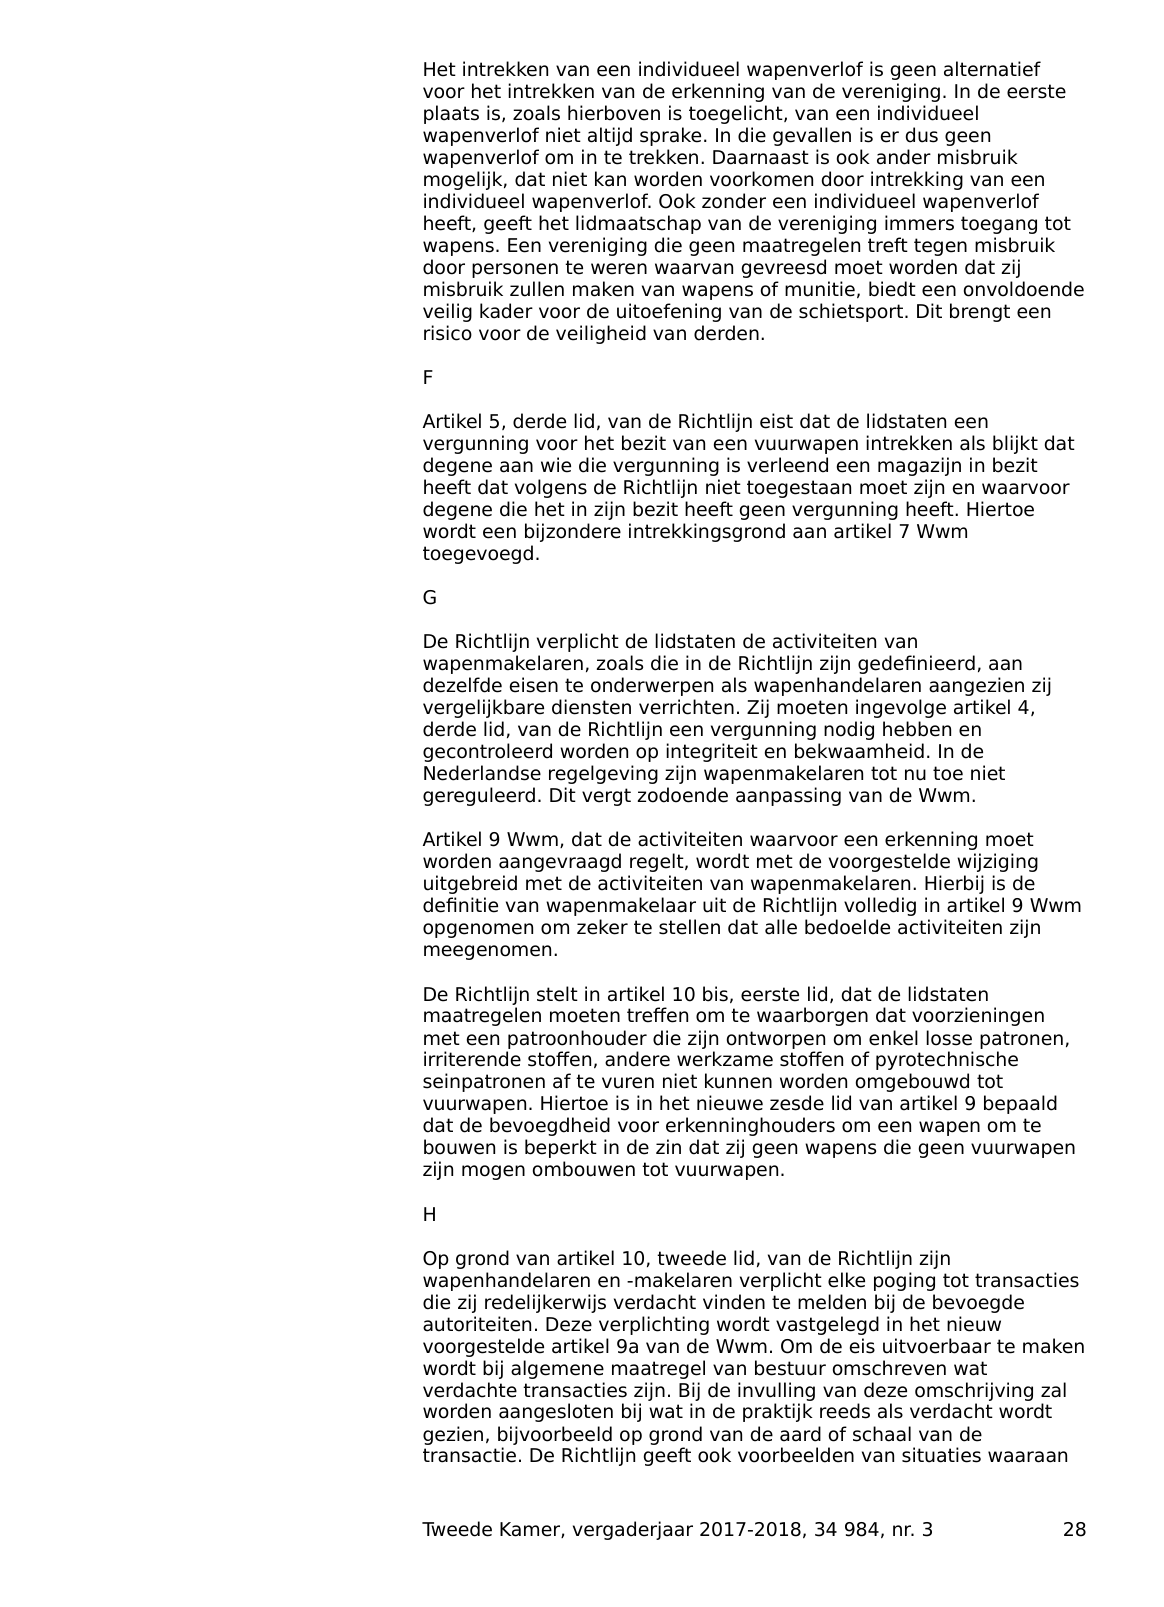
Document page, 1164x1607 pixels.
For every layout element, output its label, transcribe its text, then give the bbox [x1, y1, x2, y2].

subtitle G [422, 587, 1087, 609]
subtitle F [422, 367, 1087, 389]
subtitle H [422, 1203, 1087, 1225]
text Op grond van artikel 10, tweede lid, van de Richtlijn zijn wapenhandelaren en -makelaren verplicht elke poging tot transacties die zij redelijkerwijs verdacht vinden te melden bij de bevoegde autoriteiten. Deze verplichting wordt vastgelegd in het nieuw voorgestelde artikel 9a van de Wwm. Om de eis uitvoerbaar te maken wordt bij algemene maatregel van bestuur omschreven wat verdachte transacties zijn. Bij de invulling van deze omschrijving zal worden aangesloten bij wat in de praktijk reeds als verdacht wordt gezien, bijvoorbeeld op grond van de aard of schaal van de transactie. De Richtlijn geeft ook voorbeelden van situaties waaraan [422, 1248, 1087, 1467]
text De Richtlijn verplicht de lidstaten de activiteiten van wapenmakelaren, zoals die in de Richtlijn zijn gedefinieerd, aan dezelfde eisen te onderwerpen als wapenhandelaren aangezien zij vergelijkbare diensten verrichten. Zij moeten ingevolge artikel 4, derde lid, van de Richtlijn een vergunning nodig hebben en gecontroleerd worden op integriteit en bekwaamheid. In de Nederlandse regelgeving zijn wapenmakelaren tot nu toe niet gereguleerd. Dit vergt zodoende aanpassing van de Wwm. [422, 631, 1087, 807]
text Artikel 9 Wwm, dat de activiteiten waarvoor een erkenning moet worden aangevraagd regelt, wordt met de voorgestelde wijziging uitgebreid met de activiteiten van wapenmakelaren. Hierbij is de definitie van wapenmakelaar uit de Richtlijn volledig in artikel 9 Wwm opgenomen om zeker te stellen dat alle bedoelde activiteiten zijn meegenomen. [422, 829, 1087, 961]
text De Richtlijn stelt in artikel 10 bis, eerste lid, dat de lidstaten maatregelen moeten treffen om te waarborgen dat voorzieningen met een patroonhouder die zijn ontworpen om enkel losse patronen, irriterende stoffen, andere werkzame stoffen of pyrotechnische seinpatronen af te vuren niet kunnen worden omgebouwd tot vuurwapen. Hiertoe is in het nieuwe zesde lid van artikel 9 bepaald dat de bevoegdheid voor erkenninghouders om een wapen om te bouwen is beperkt in de zin dat zij geen wapens die geen vuurwapen zijn mogen ombouwen tot vuurwapen. [422, 983, 1087, 1181]
text Het intrekken van een individueel wapenverlof is geen alternatief voor het intrekken van de erkenning van de vereniging. In de eerste plaats is, zoals hierboven is toegelicht, van een individueel wapenverlof niet altijd sprake. In die gevallen is er dus geen wapenverlof om in te trekken. Daarnaast is ook ander misbruik mogelijk, dat niet kan worden voorkomen door intrekking van een individueel wapenverlof. Ook zonder een individueel wapenverlof heeft, geeft het lidmaatschap van de vereniging immers toegang tot wapens. Een vereniging die geen maatregelen treft tegen misbruik door personen te weren waarvan gevreesd moet worden dat zij misbruik zullen maken van wapens of munitie, biedt een onvoldoende veilig kader voor de uitoefening van de schietsport. Dit brengt een risico voor de veiligheid van derden. [422, 59, 1087, 345]
text Artikel 5, derde lid, van de Richtlijn eist dat de lidstaten een vergunning voor het bezit van een vuurwapen intrekken als blijkt dat degene aan wie die vergunning is verleend een magazijn in bezit heeft dat volgens de Richtlijn niet toegestaan moet zijn en waarvoor degene die het in zijn bezit heeft geen vergunning heeft. Hiertoe wordt een bijzondere intrekkingsgrond aan artikel 7 Wwm toegevoegd. [422, 411, 1087, 565]
